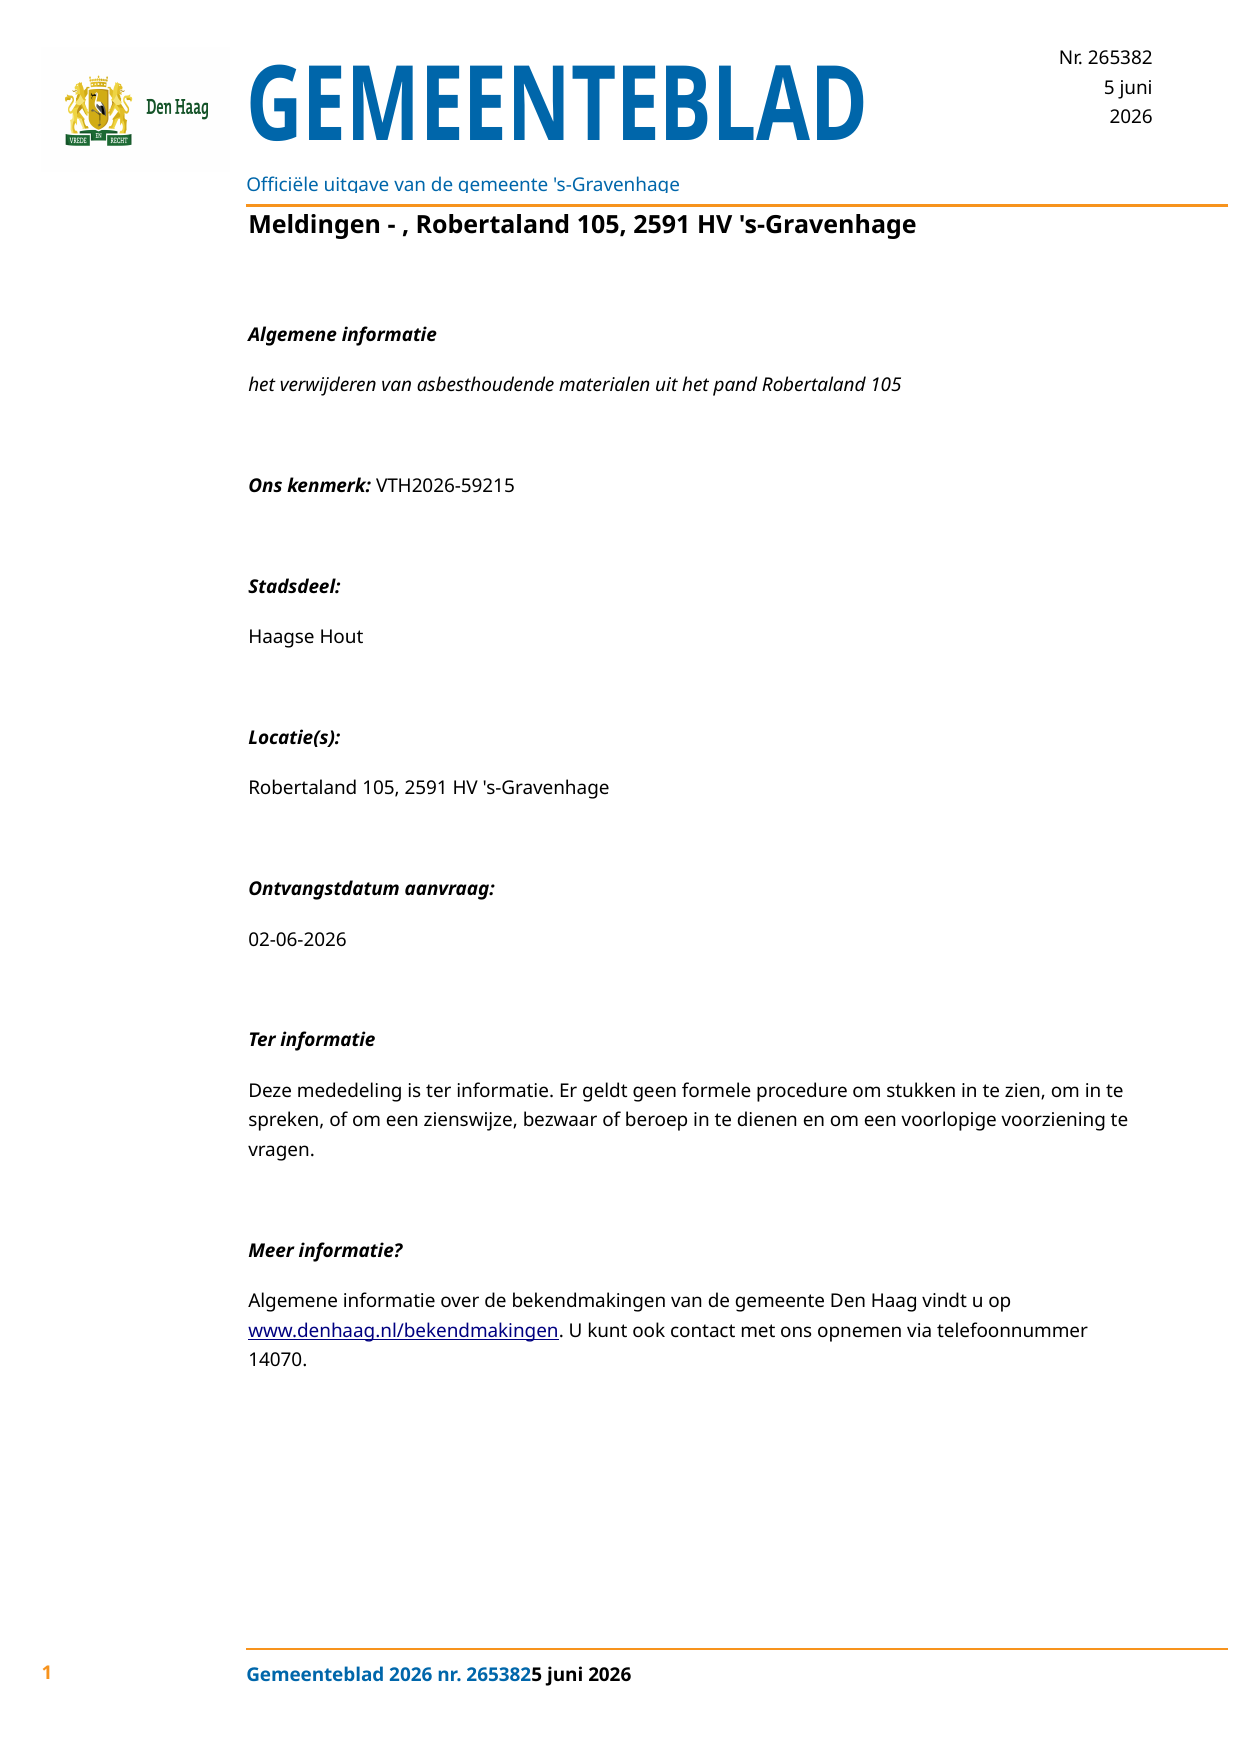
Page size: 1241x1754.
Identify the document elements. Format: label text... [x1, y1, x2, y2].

text Meldingen - , Robertaland 105, 2591 HV 's-Gravenhage [248, 207, 1152, 241]
text Algemene informatie over de bekendmakingen van de gemeente Den Haag vindt u op www.denhaag.nl/bekendmakingen. U kunt ook contact met ons opnemen via telefoonnummer 14070. [248, 1287, 1152, 1372]
text Robertaland 105, 2591 HV 's-Gravenhage [248, 774, 1152, 800]
text Ter informatie [248, 1027, 1152, 1052]
text Meer informatie? [248, 1237, 1152, 1263]
text 02-06-2026 [248, 926, 1152, 951]
text Ons kenmerk: VTH2026-59215 [248, 472, 1152, 498]
text Locatie(s): [248, 724, 1152, 750]
picture [41, 47, 231, 172]
text Stadsdeel: [248, 573, 1152, 598]
text het verwijderen van asbesthoudende materialen uit het pand Robertaland 105 [248, 371, 1152, 397]
text Deze mededeling is ter informatie. Er geldt geen formele procedure om stukken in te zien, om in te spreken, of om een zienswijze, bezwaar of beroep in te dienen en om een voorlopige voorziening te vragen. [248, 1077, 1152, 1162]
text Algemene informatie [248, 321, 1152, 346]
text Haagse Hout [248, 623, 1152, 649]
text Ontvangstdatum aanvraag: [248, 875, 1152, 901]
